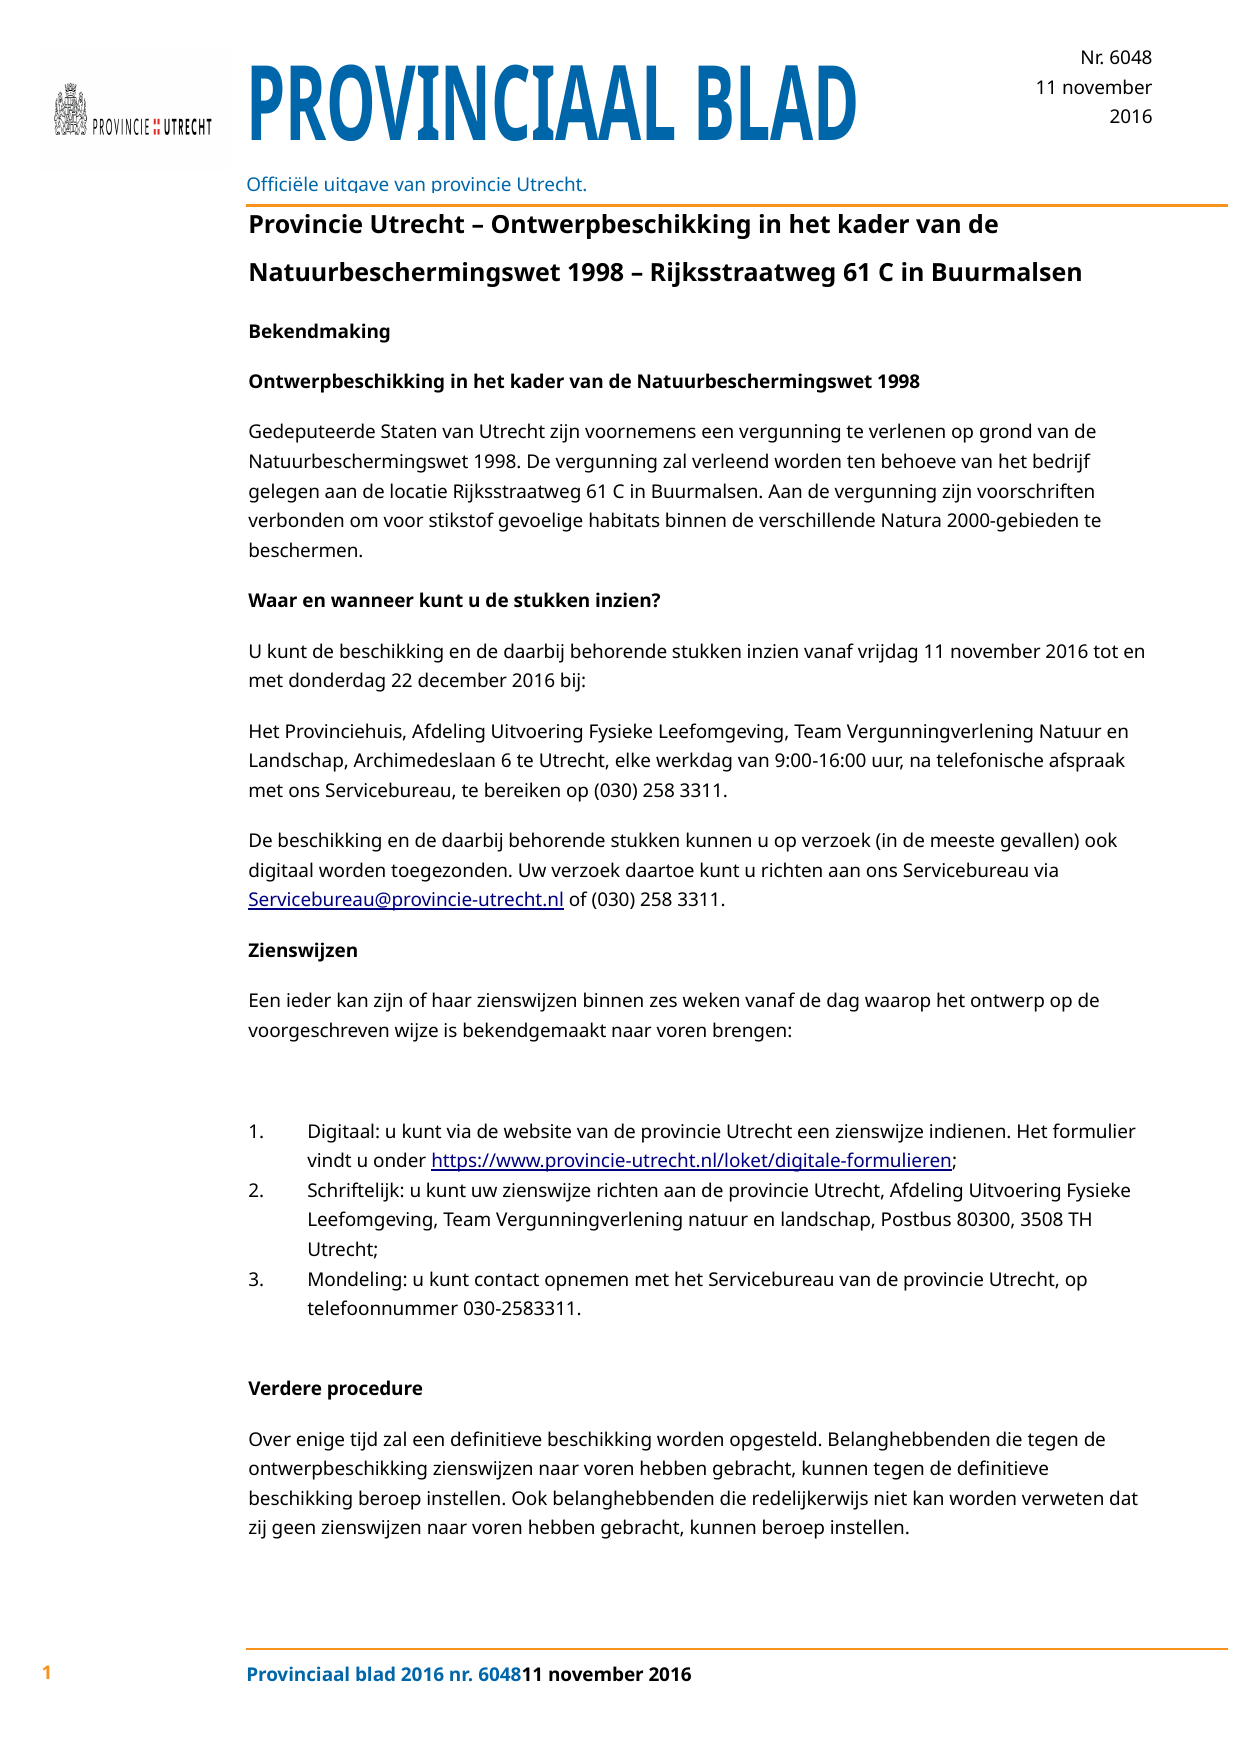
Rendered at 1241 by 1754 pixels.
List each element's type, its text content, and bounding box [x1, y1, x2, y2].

text Gedeputeerde Staten van Utrecht zijn voornemens een vergunning te verlenen op grond van de Natuurbeschermingswet 1998. De vergunning zal verleend worden ten behoeve van het bedrijf gelegen aan de locatie Rijksstraatweg 61 C in Buurmalsen. Aan de vergunning zijn voorschriften verbonden om voor stikstof gevoelige habitats binnen de verschillende Natura 2000-gebieden te beschermen. [248, 419, 1152, 563]
list Mondeling: u kunt contact opnemen met het Servicebureau van de provincie Utrecht, op telefoonnummer 030-2583311. [248, 1266, 1152, 1321]
text Over enige tijd zal een definitieve beschikking worden opgesteld. Belanghebbenden die tegen de ontwerpbeschikking zienswijzen naar voren hebben gebracht, kunnen tegen de definitieve beschikking beroep instellen. Ook belanghebbenden die redelijkerwijs niet kan worden verweten dat zij geen zienswijzen naar voren hebben gebracht, kunnen beroep instellen. [248, 1426, 1152, 1540]
text Waar en wanneer kunt u de stukken inzien? [248, 587, 1152, 613]
text Zienswijzen [248, 937, 1152, 963]
text Een ieder kan zijn of haar zienswijzen binnen zes weken vanaf de dag waarop het ontwerp op de voorgeschreven wijze is bekendgemaakt naar voren brengen: [248, 987, 1152, 1043]
text Verdere procedure [248, 1375, 1152, 1401]
text U kunt de beschikking en de daarbij behorende stukken inzien vanaf vrijdag 11 november 2016 tot en met donderdag 22 december 2016 bij: [248, 638, 1152, 693]
text Het Provinciehuis, Afdeling Uitvoering Fysieke Leefomgeving, Team Vergunningverlening Natuur en Landschap, Archimedeslaan 6 te Utrecht, elke werkdag van 9:00‑16:00 uur, na telefonische afspraak met ons Servicebureau, te bereiken op (030) 258 3311. [248, 718, 1152, 803]
list Digitaal: u kunt via de website van de provincie Utrecht een zienswijze indienen. Het formulier vindt u onder https://www.provincie-utrecht.nl/loket/digitale-formulieren; [248, 1118, 1152, 1173]
text Ontwerpbeschikking in het kader van de Natuurbeschermingswet 1998 [248, 368, 1152, 394]
text De beschikking en de daarbij behorende stukken kunnen u op verzoek (in de meeste gevallen) ook digitaal worden toegezonden. Uw verzoek daartoe kunt u richten aan ons Servicebureau via Servicebureau@provincie-utrecht.nl of (030) 258 3311. [248, 827, 1152, 912]
list Schriftelijk: u kunt uw zienswijze richten aan de provincie Utrecht, Afdeling Uitvoering Fysieke Leefomgeving, Team Vergunningverlening natuur en landschap, Postbus 80300, 3508 TH Utrecht; [248, 1177, 1152, 1262]
text Bekendmaking [248, 318, 1152, 344]
picture [41, 47, 231, 172]
text Provincie Utrecht – Ontwerpbeschikking in het kader van de Natuurbeschermingswet 1998 – Rijksstraatweg 61 C in Buurmalsen [248, 207, 1152, 288]
